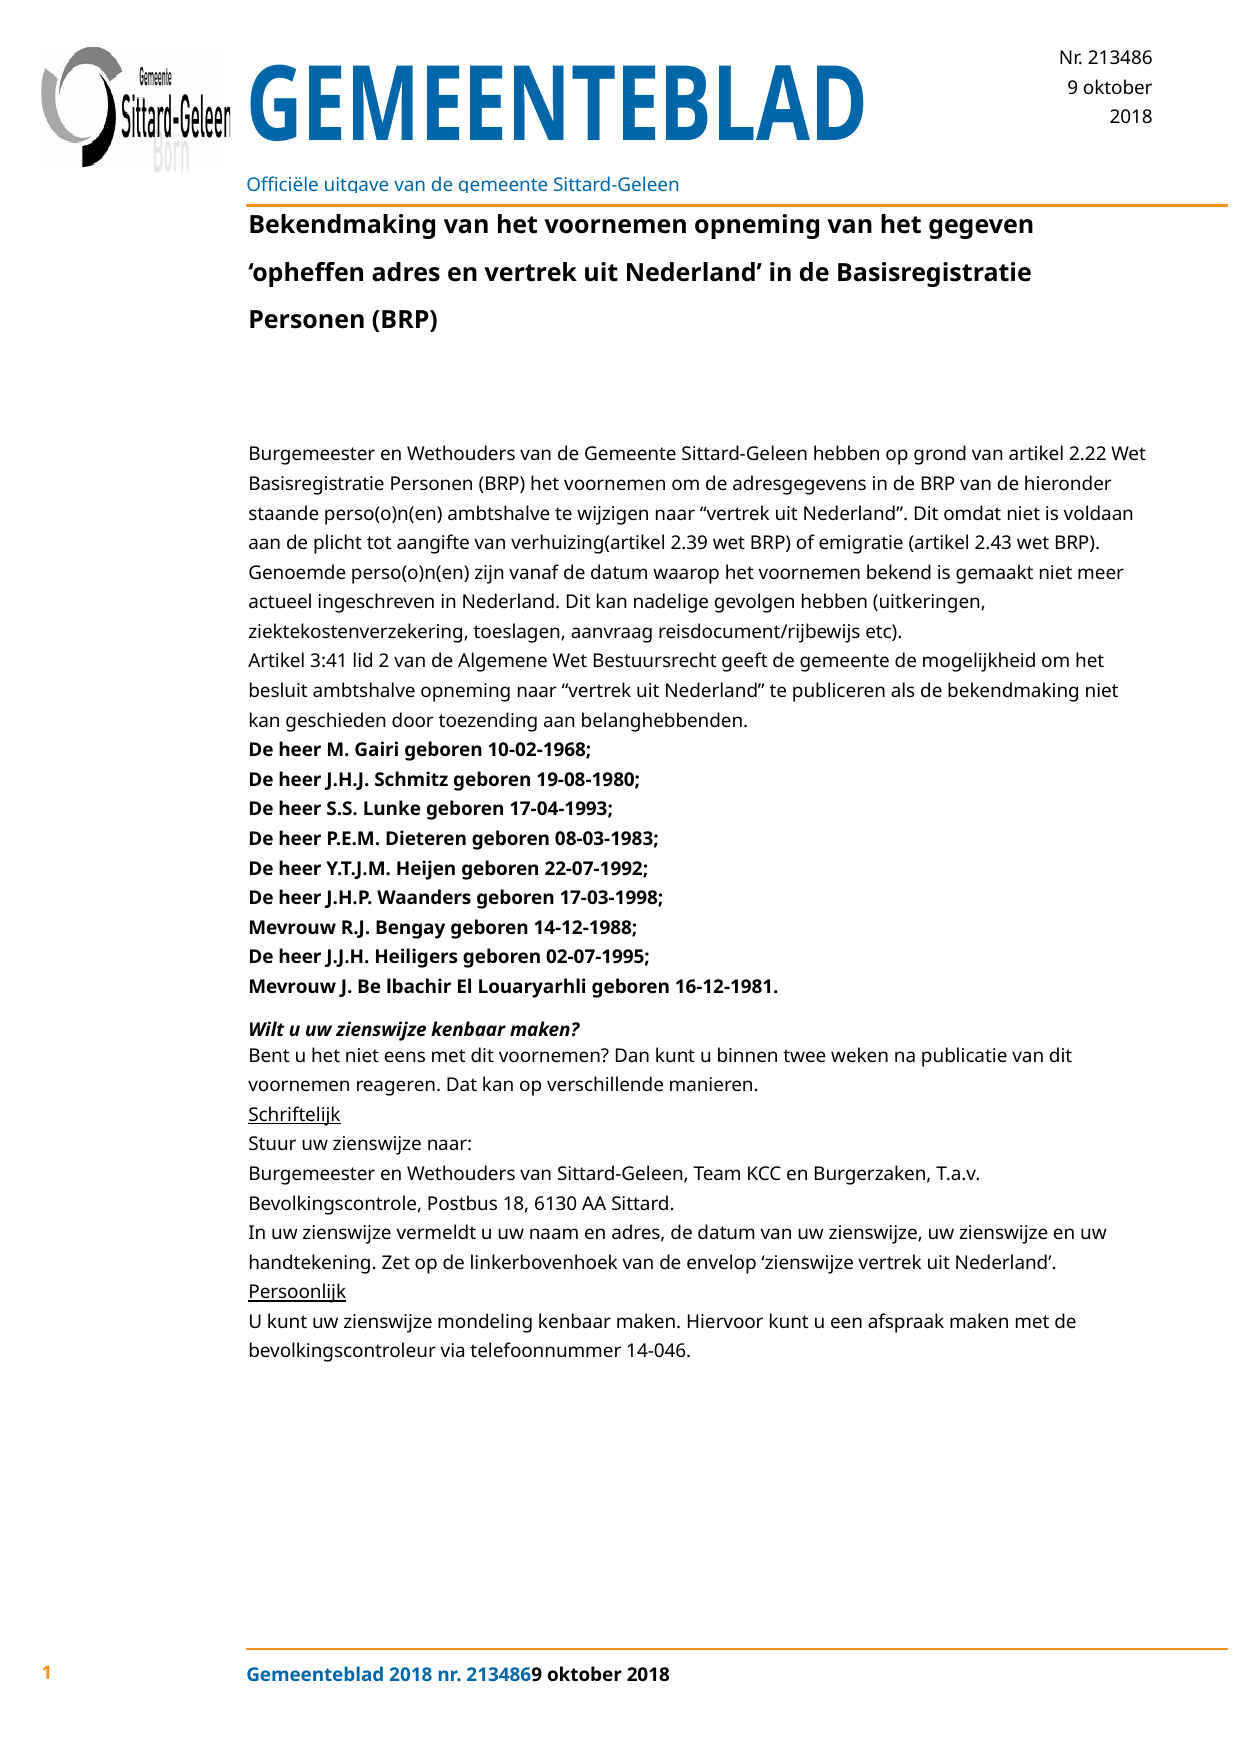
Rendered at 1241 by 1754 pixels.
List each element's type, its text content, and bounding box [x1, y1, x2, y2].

text De heer P.E.M. Dieteren geboren 08-03-1983; [248, 825, 1152, 851]
text De heer S.S. Lunke geboren 17-04-1993; [248, 796, 1152, 821]
text U kunt uw zienswijze mondeling kenbaar maken. Hiervoor kunt u een afspraak maken met de bevolkingscontroleur via telefoonnummer 14-046. [248, 1308, 1152, 1363]
text Mevrouw J. Be lbachir El Louaryarhli geboren 16-12-1981. [248, 973, 1152, 999]
text Schriftelijk [248, 1101, 1152, 1127]
text Bent u het niet eens met dit voornemen? Dan kunt u binnen twee weken na publicatie van dit voornemen reageren. Dat kan op verschillende manieren. [248, 1042, 1152, 1097]
text De heer J.J.H. Heiligers geboren 02-07-1995; [248, 943, 1152, 969]
text De heer Y.T.J.M. Heijen geboren 22-07-1992; [248, 855, 1152, 880]
text In uw zienswijze vermeldt u uw naam en adres, de datum van uw zienswijze, uw zienswijze en uw handtekening. Zet op de linkerbovenhoek van de envelop ‘zienswijze vertrek uit Nederland’. [248, 1219, 1152, 1275]
text Persoonlijk [248, 1278, 1152, 1304]
text Burgemeester en Wethouders van Sittard-Geleen, Team KCC en Burgerzaken, T.a.v. Bevolkingscontrole, Postbus 18, 6130 AA Sittard. [248, 1160, 1152, 1216]
text Mevrouw R.J. Bengay geboren 14-12-1988; [248, 914, 1152, 939]
picture [41, 47, 231, 172]
text De heer M. Gairi geboren 10-02-1968; [248, 736, 1152, 762]
text Bekendmaking van het voornemen opneming van het gegeven ‘opheffen adres en vertrek uit Nederland’ in de Basisregistratie Personen (BRP) [248, 207, 1152, 336]
text De heer J.H.P. Waanders geboren 17-03-1998; [248, 884, 1152, 910]
text Wilt u uw zienswijze kenbaar maken? [248, 1016, 1152, 1042]
text De heer J.H.J. Schmitz geboren 19-08-1980; [248, 766, 1152, 792]
text Artikel 3:41 lid 2 van de Algemene Wet Bestuursrecht geeft de gemeente de mogelijkheid om het besluit ambtshalve opneming naar “vertrek uit Nederland” te publiceren als de bekendmaking niet kan geschieden door toezending aan belanghebbenden. [248, 648, 1152, 732]
text Burgemeester en Wethouders van de Gemeente Sittard-Geleen hebben op grond van artikel 2.22 Wet Basisregistratie Personen (BRP) het voornemen om de adresgegevens in de BRP van de hieronder staande perso(o)n(en) ambtshalve te wijzigen naar “vertrek uit Nederland”. Dit omdat niet is voldaan aan de plicht tot aangifte van verhuizing(artikel 2.39 wet BRP) of emigratie (artikel 2.43 wet BRP). Genoemde perso(o)n(en) zijn vanaf de datum waarop het voornemen bekend is gemaakt niet meer actueel ingeschreven in Nederland. Dit kan nadelige gevolgen hebben (uitkeringen, ziektekostenverzekering, toeslagen, aanvraag reisdocument/rijbewijs etc). [248, 441, 1152, 644]
text Stuur uw zienswijze naar: [248, 1131, 1152, 1156]
